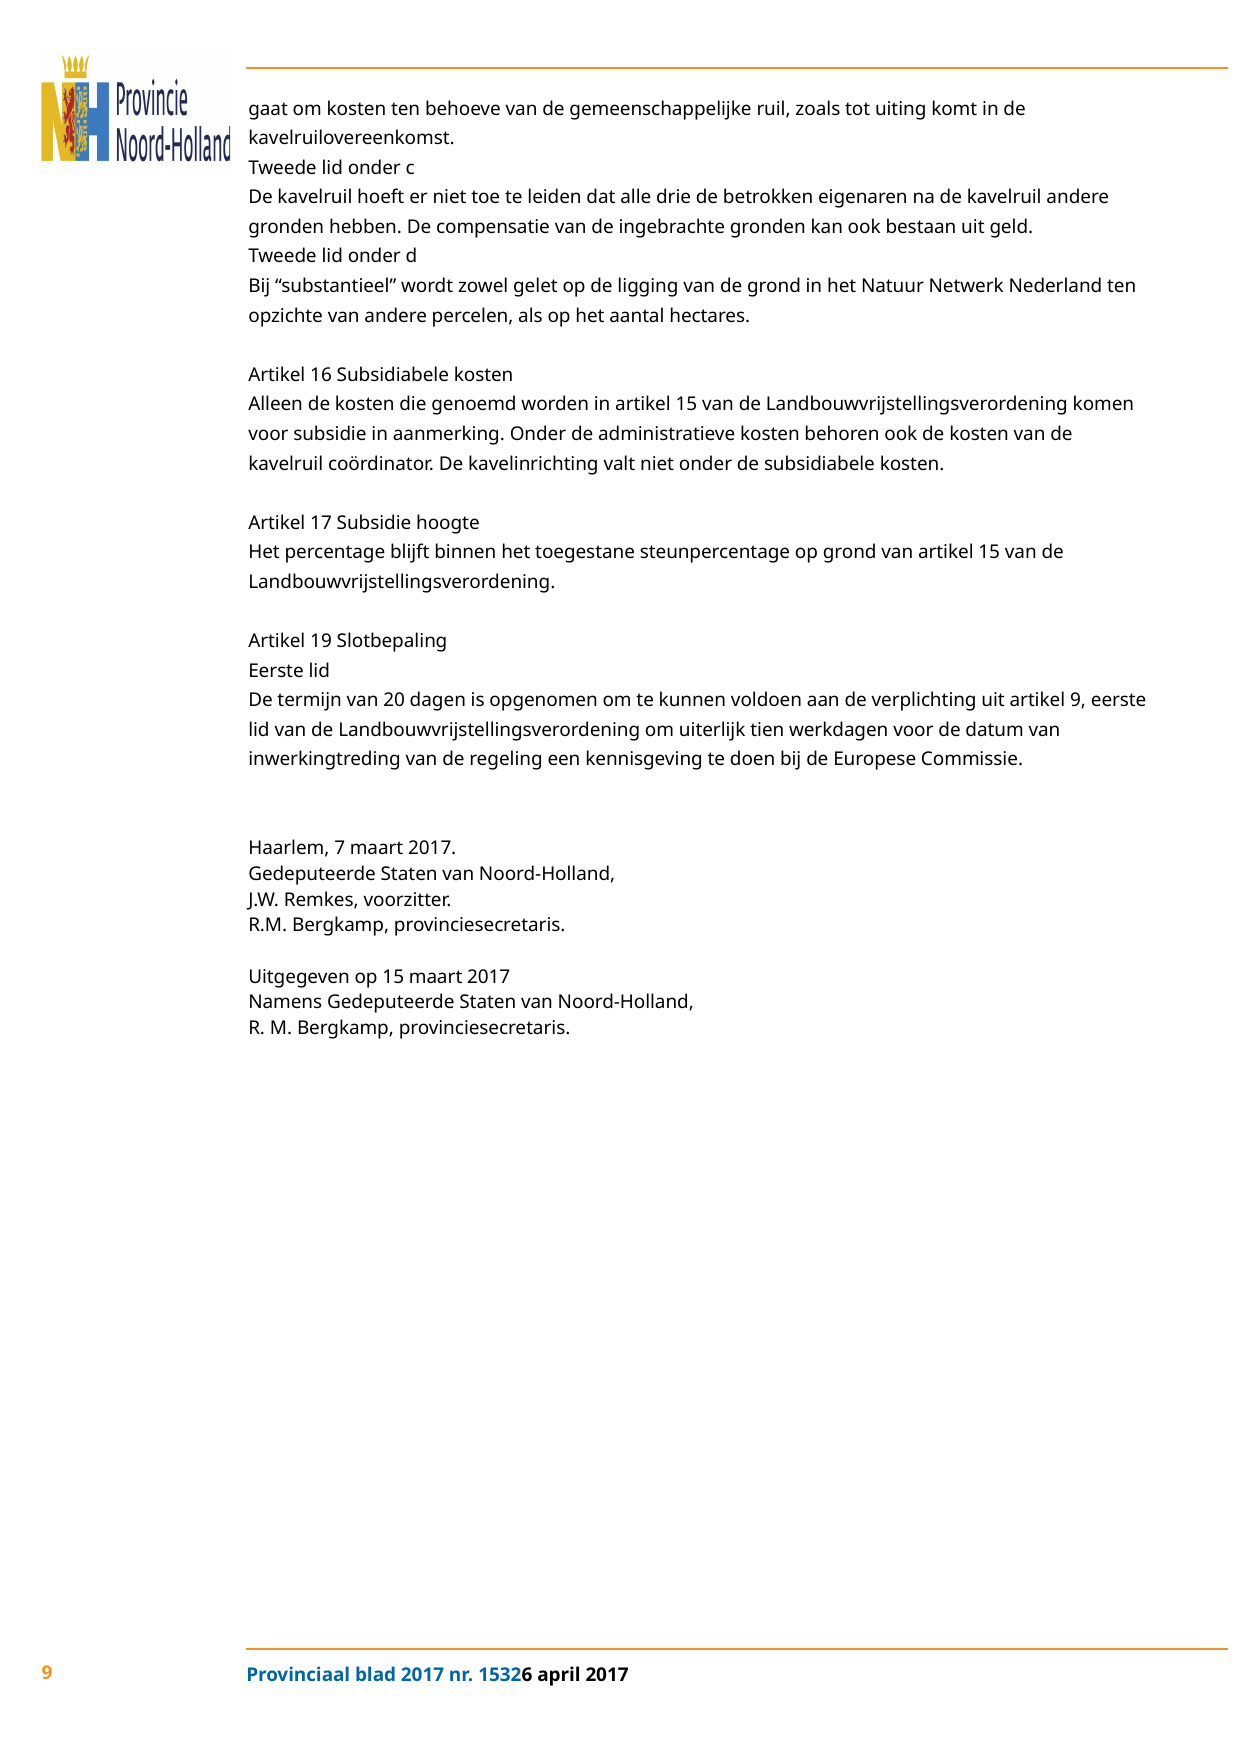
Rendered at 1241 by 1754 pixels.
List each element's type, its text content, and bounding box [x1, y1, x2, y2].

text De kavelruil hoeft er niet toe te leiden dat alle drie de betrokken eigenaren na de kavelruil andere gronden hebben. De compensatie van de ingebrachte gronden kan ook bestaan uit geld. [248, 183, 1152, 239]
text De termijn van 20 dagen is opgenomen om te kunnen voldoen aan de verplichting uit artikel 9, eerste lid van de Landbouwvrijstellingsverordening om uiterlijk tien werkdagen voor de datum van inwerkingtreding van de regeling een kennisgeving te doen bij de Europese Commissie. [248, 686, 1152, 771]
text Artikel 17 Subsidie hoogte [248, 509, 1152, 535]
text Artikel 16 Subsidiabele kosten [248, 361, 1152, 387]
text gaat om kosten ten behoeve van de gemeenschappelijke ruil, zoals tot uiting komt in de kavelruilovereenkomst. [248, 95, 1152, 150]
text Alleen de kosten die genoemd worden in artikel 15 van de Landbouwvrijstellingsverordening komen voor subsidie in aanmerking. Onder de administratieve kosten behoren ook de kosten van de kavelruil coördinator. De kavelinrichting valt niet onder de subsidiabele kosten. [248, 391, 1152, 476]
text Namens Gedeputeerde Staten van Noord-Holland, [248, 989, 1152, 1014]
text J.W. Remkes, voorzitter. [248, 886, 1152, 912]
picture [41, 47, 231, 172]
text Uitgegeven op 15 maart 2017 [248, 963, 1152, 989]
text Eerste lid [248, 657, 1152, 683]
text Artikel 19 Slotbepaling [248, 627, 1152, 653]
text R. M. Bergkamp, provinciesecretaris. [248, 1014, 1152, 1040]
text Het percentage blijft binnen het toegestane steunpercentage op grond van artikel 15 van de Landbouwvrijstellingsverordening. [248, 538, 1152, 594]
text Tweede lid onder d [248, 243, 1152, 268]
text Bij “substantieel” wordt zowel gelet op de ligging van de grond in het Natuur Netwerk Nederland ten opzichte van andere percelen, als op het aantal hectares. [248, 272, 1152, 328]
text R.M. Bergkamp, provinciesecretaris. [248, 912, 1152, 937]
text Gedeputeerde Staten van Noord-Holland, [248, 860, 1152, 886]
text Haarlem, 7 maart 2017. [248, 834, 1152, 860]
text Tweede lid onder c [248, 154, 1152, 180]
